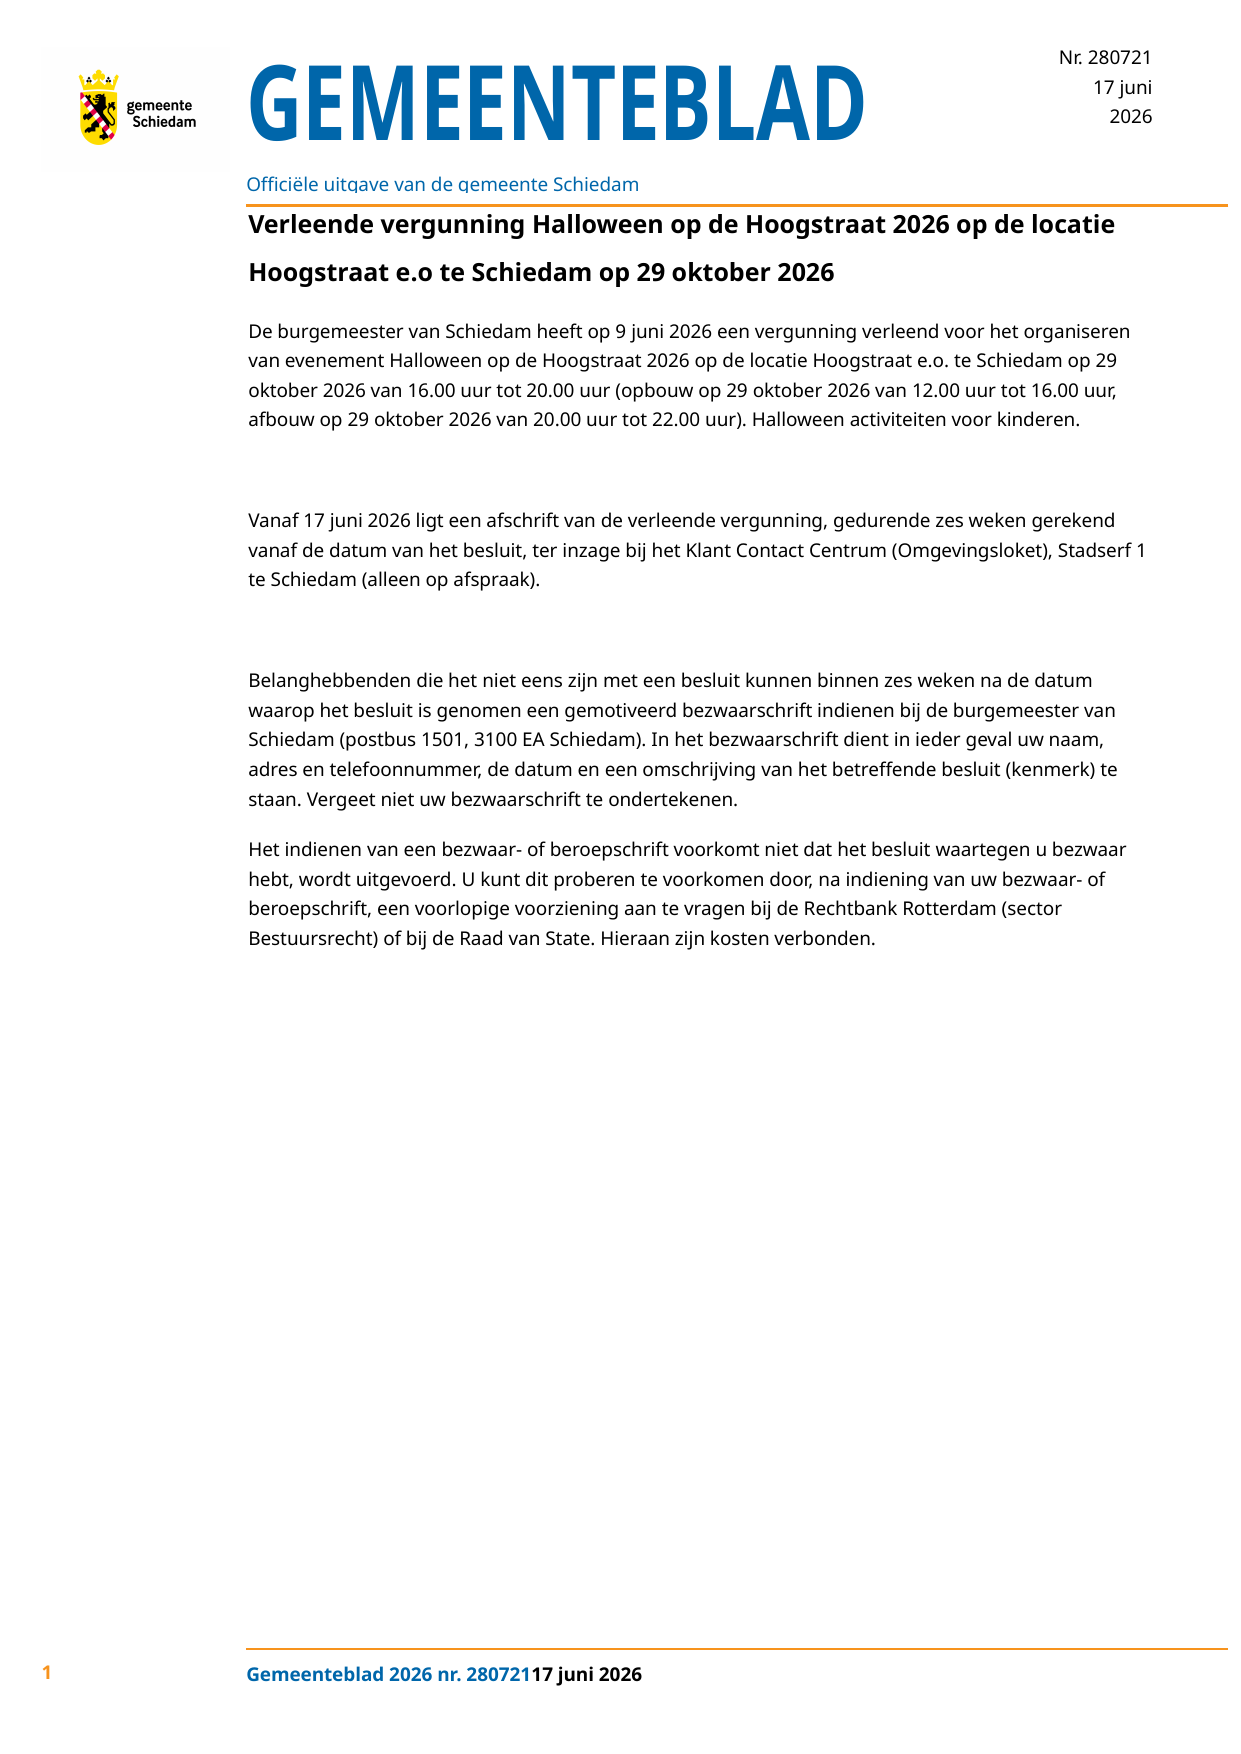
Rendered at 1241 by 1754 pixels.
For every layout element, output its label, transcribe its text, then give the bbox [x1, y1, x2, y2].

text Belanghebbenden die het niet eens zijn met een besluit kunnen binnen zes weken na de datum waarop het besluit is genomen een gemotiveerd bezwaarschrift indienen bij de burgemeester van Schiedam (postbus 1501, 3100 EA Schiedam). In het bezwaarschrift dient in ieder geval uw naam, adres en telefoonnummer, de datum en een omschrijving van het betreffende besluit (kenmerk) te staan. Vergeet niet uw bezwaarschrift te ondertekenen. [248, 667, 1152, 812]
text De burgemeester van Schiedam heeft op 9 juni 2026 een vergunning verleend voor het organiseren van evenement Halloween op de Hoogstraat 2026 op de locatie Hoogstraat e.o. te Schiedam op 29 oktober 2026 van 16.00 uur tot 20.00 uur (opbouw op 29 oktober 2026 van 12.00 uur tot 16.00 uur, afbouw op 29 oktober 2026 van 20.00 uur tot 22.00 uur). Halloween activiteiten voor kinderen. [248, 318, 1152, 432]
text Vanaf 17 juni 2026 ligt een afschrift van de verleende vergunning, gedurende zes weken gerekend vanaf de datum van het besluit, ter inzage bij het Klant Contact Centrum (Omgevingsloket), Stadserf 1 te Schiedam (alleen op afspraak). [248, 507, 1152, 592]
text Het indienen van een bezwaar- of beroepschrift voorkomt niet dat het besluit waartegen u bezwaar hebt, wordt uitgevoerd. U kunt dit proberen te voorkomen door, na indiening van uw bezwaar- of beroepschrift, een voorlopige voorziening aan te vragen bij de Rechtbank Rotterdam (sector Bestuursrecht) of bij de Raad van State. Hieraan zijn kosten verbonden. [248, 836, 1152, 951]
text Verleende vergunning Halloween op de Hoogstraat 2026 op de locatie Hoogstraat e.o te Schiedam op 29 oktober 2026 [248, 207, 1152, 288]
picture [41, 47, 231, 172]
